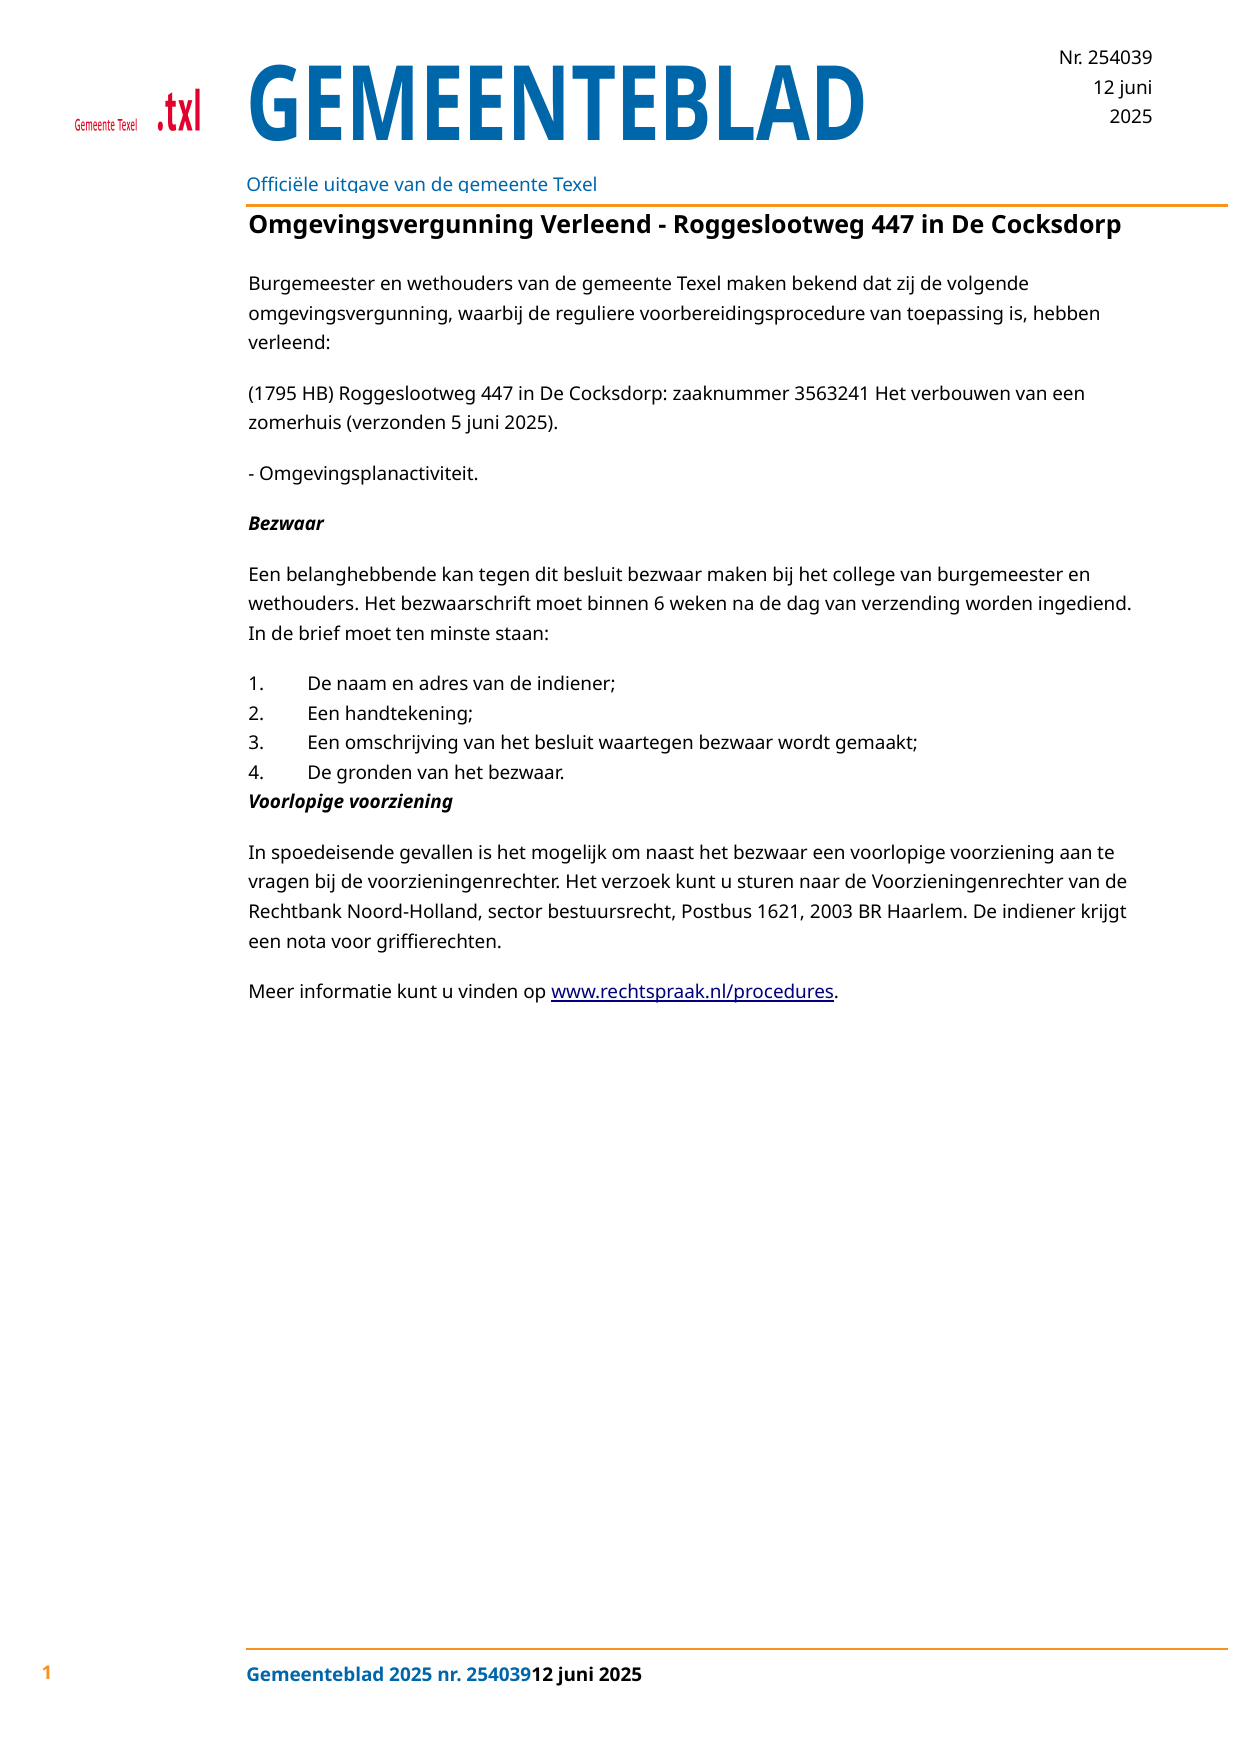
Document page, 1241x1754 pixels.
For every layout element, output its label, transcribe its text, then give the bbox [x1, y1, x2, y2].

list De gronden van het bezwaar. [248, 759, 1152, 785]
text Meer informatie kunt u vinden op www.rechtspraak.nl/procedures. [248, 978, 1152, 1004]
list Een omschrijving van het besluit waartegen bezwaar wordt gemaakt; [248, 729, 1152, 755]
list De naam en adres van de indiener; [248, 670, 1152, 696]
text Burgemeester en wethouders van de gemeente Texel maken bekend dat zij de volgende omgevingsvergunning, waarbij de reguliere voorbereidingsprocedure van toepassing is, hebben verleend: [248, 270, 1152, 355]
picture [41, 47, 231, 172]
text Omgevingsvergunning Verleend - Roggeslootweg 447 in De Cocksdorp [248, 207, 1152, 241]
text Bezwaar [248, 510, 1152, 536]
text (1795 HB) Roggeslootweg 447 in De Cocksdorp: zaaknummer 3563241 Het verbouwen van een zomerhuis (verzonden 5 juni 2025). [248, 380, 1152, 435]
list Een handtekening; [248, 700, 1152, 726]
text Voorlopige voorziening [248, 789, 1152, 814]
text In spoedeisende gevallen is het mogelijk om naast het bezwaar een voorlopige voorziening aan te vragen bij de voorzieningenrechter. Het verzoek kunt u sturen naar de Voorzieningenrechter van de Rechtbank Noord-Holland, sector bestuursrecht, Postbus 1621, 2003 BR Haarlem. De indiener krijgt een nota voor griffierechten. [248, 839, 1152, 953]
text - Omgevingsplanactiviteit. [248, 460, 1152, 486]
text Een belanghebbende kan tegen dit besluit bezwaar maken bij het college van burgemeester en wethouders. Het bezwaarschrift moet binnen 6 weken na de dag van verzending worden ingediend. In de brief moet ten minste staan: [248, 561, 1152, 646]
